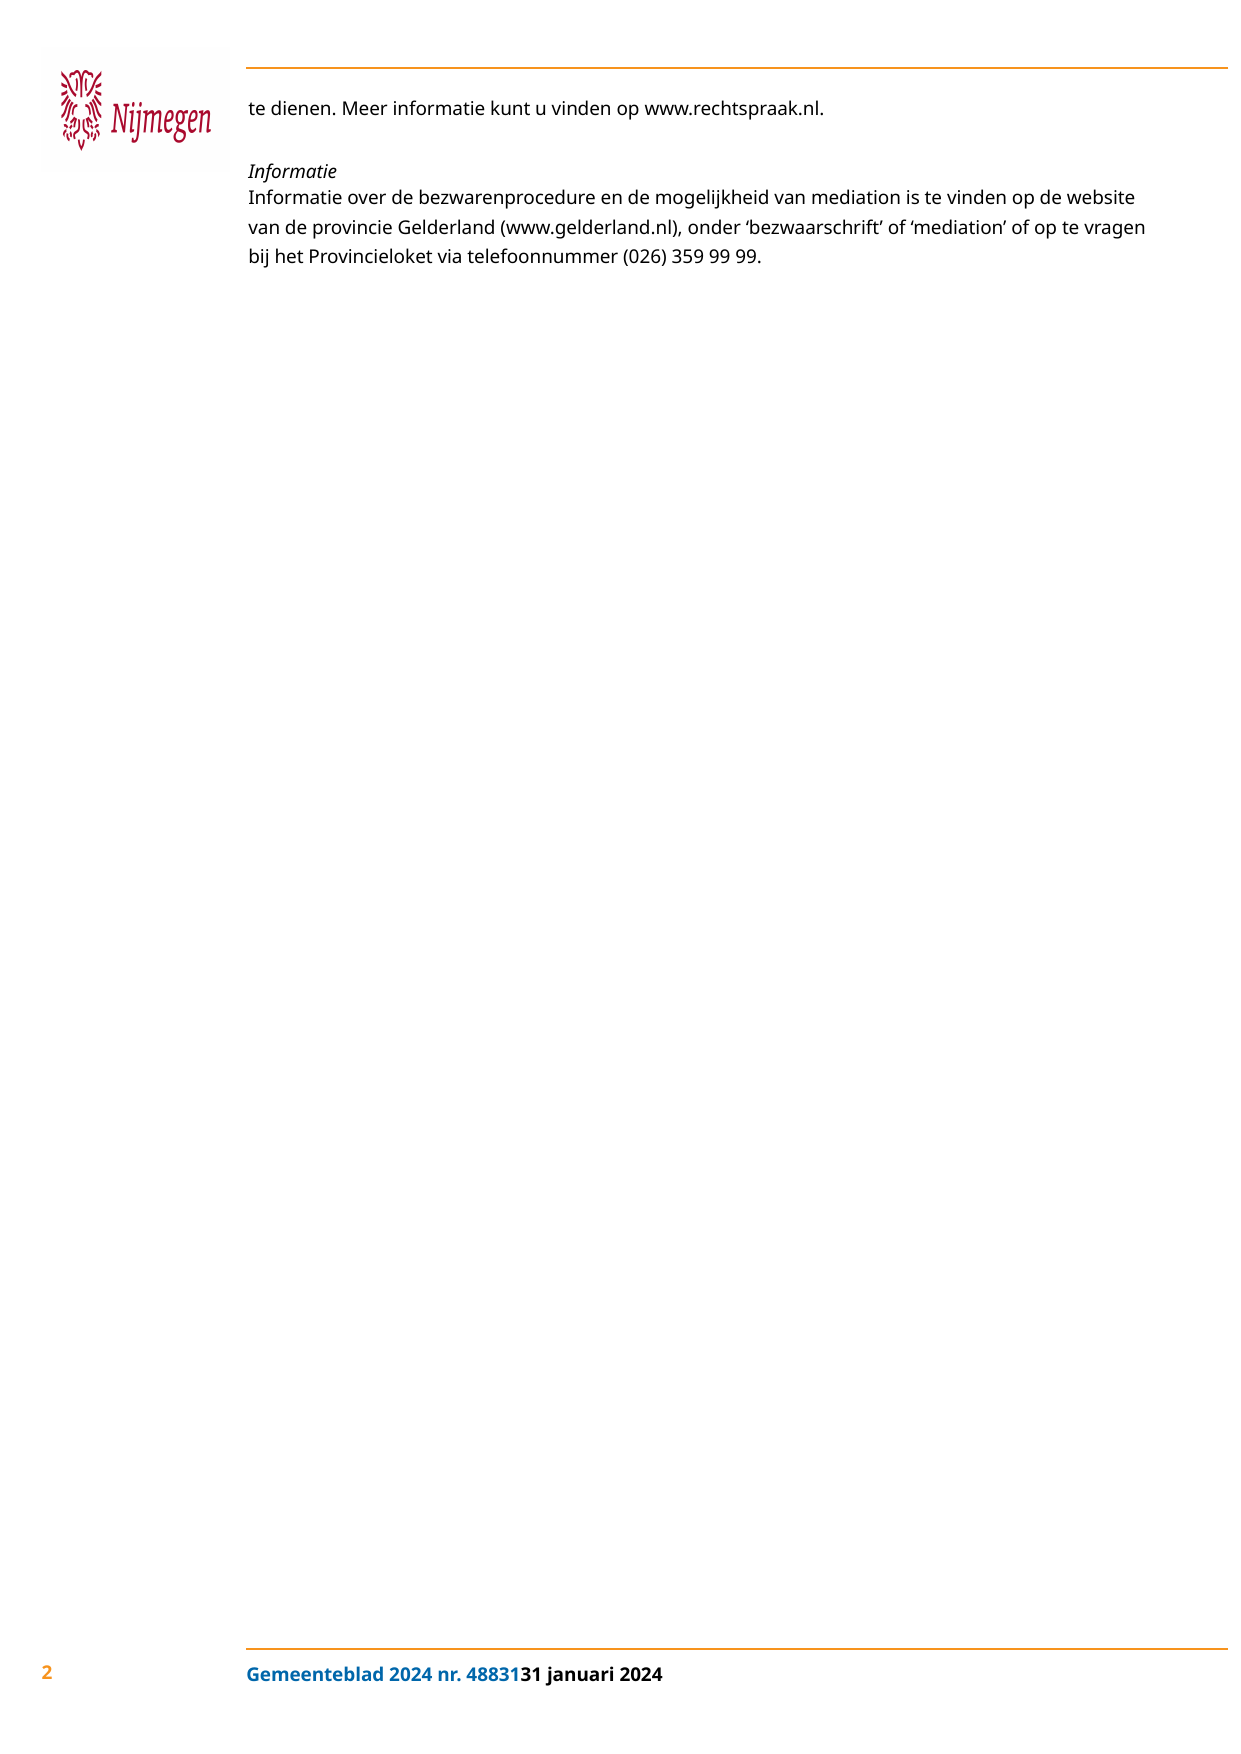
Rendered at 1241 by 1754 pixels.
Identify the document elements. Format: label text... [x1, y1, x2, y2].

text Informatie over de bezwarenprocedure en de mogelijkheid van mediation is te vinden op de website van de provincie Gelderland (www.gelderland.nl), onder ‘bezwaarschrift’ of ‘mediation’ of op te vragen bij het Provincieloket via telefoonnummer (026) 359 99 99. [248, 184, 1152, 269]
text Informatie [248, 159, 1152, 184]
text te dienen. Meer informatie kunt u vinden op www.rechtspraak.nl. [248, 95, 1152, 121]
picture [41, 47, 231, 172]
